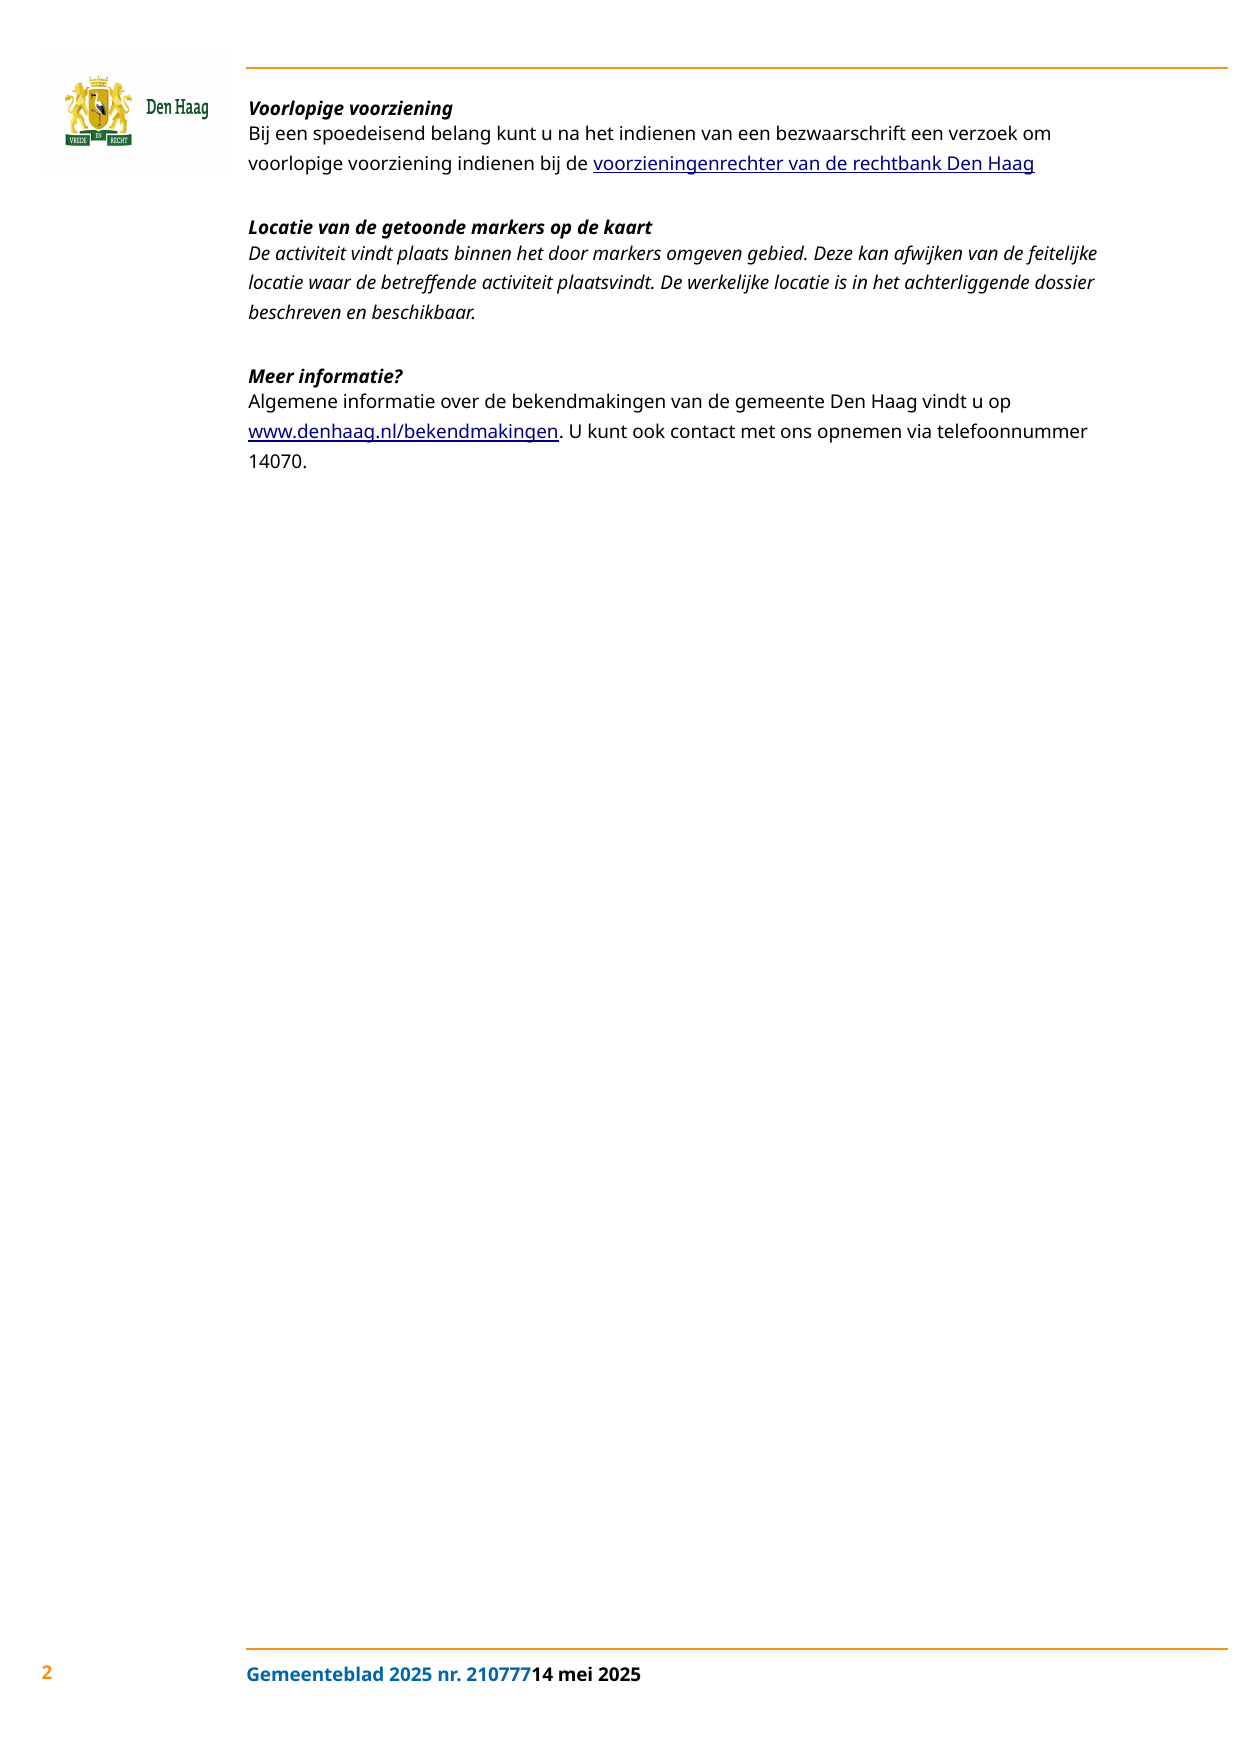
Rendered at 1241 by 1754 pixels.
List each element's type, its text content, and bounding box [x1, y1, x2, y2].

picture [41, 47, 231, 172]
text De activiteit vindt plaats binnen het door markers omgeven gebied. Deze kan afwijken van de feitelijke locatie waar de betreffende activiteit plaatsvindt. De werkelijke locatie is in het achterliggende dossier beschreven en beschikbaar. [248, 240, 1152, 325]
text Locatie van de getoonde markers op de kaart [248, 214, 1152, 240]
text Meer informatie? [248, 363, 1152, 389]
text Bij een spoedeisend belang kunt u na het indienen van een bezwaarschrift een verzoek om voorlopige voorziening indienen bij de voorzieningenrechter van de rechtbank Den Haag [248, 121, 1152, 176]
text Voorlopige voorziening [248, 95, 1152, 121]
text Algemene informatie over de bekendmakingen van de gemeente Den Haag vindt u op www.denhaag.nl/bekendmakingen. U kunt ook contact met ons opnemen via telefoonnummer 14070. [248, 389, 1152, 473]
